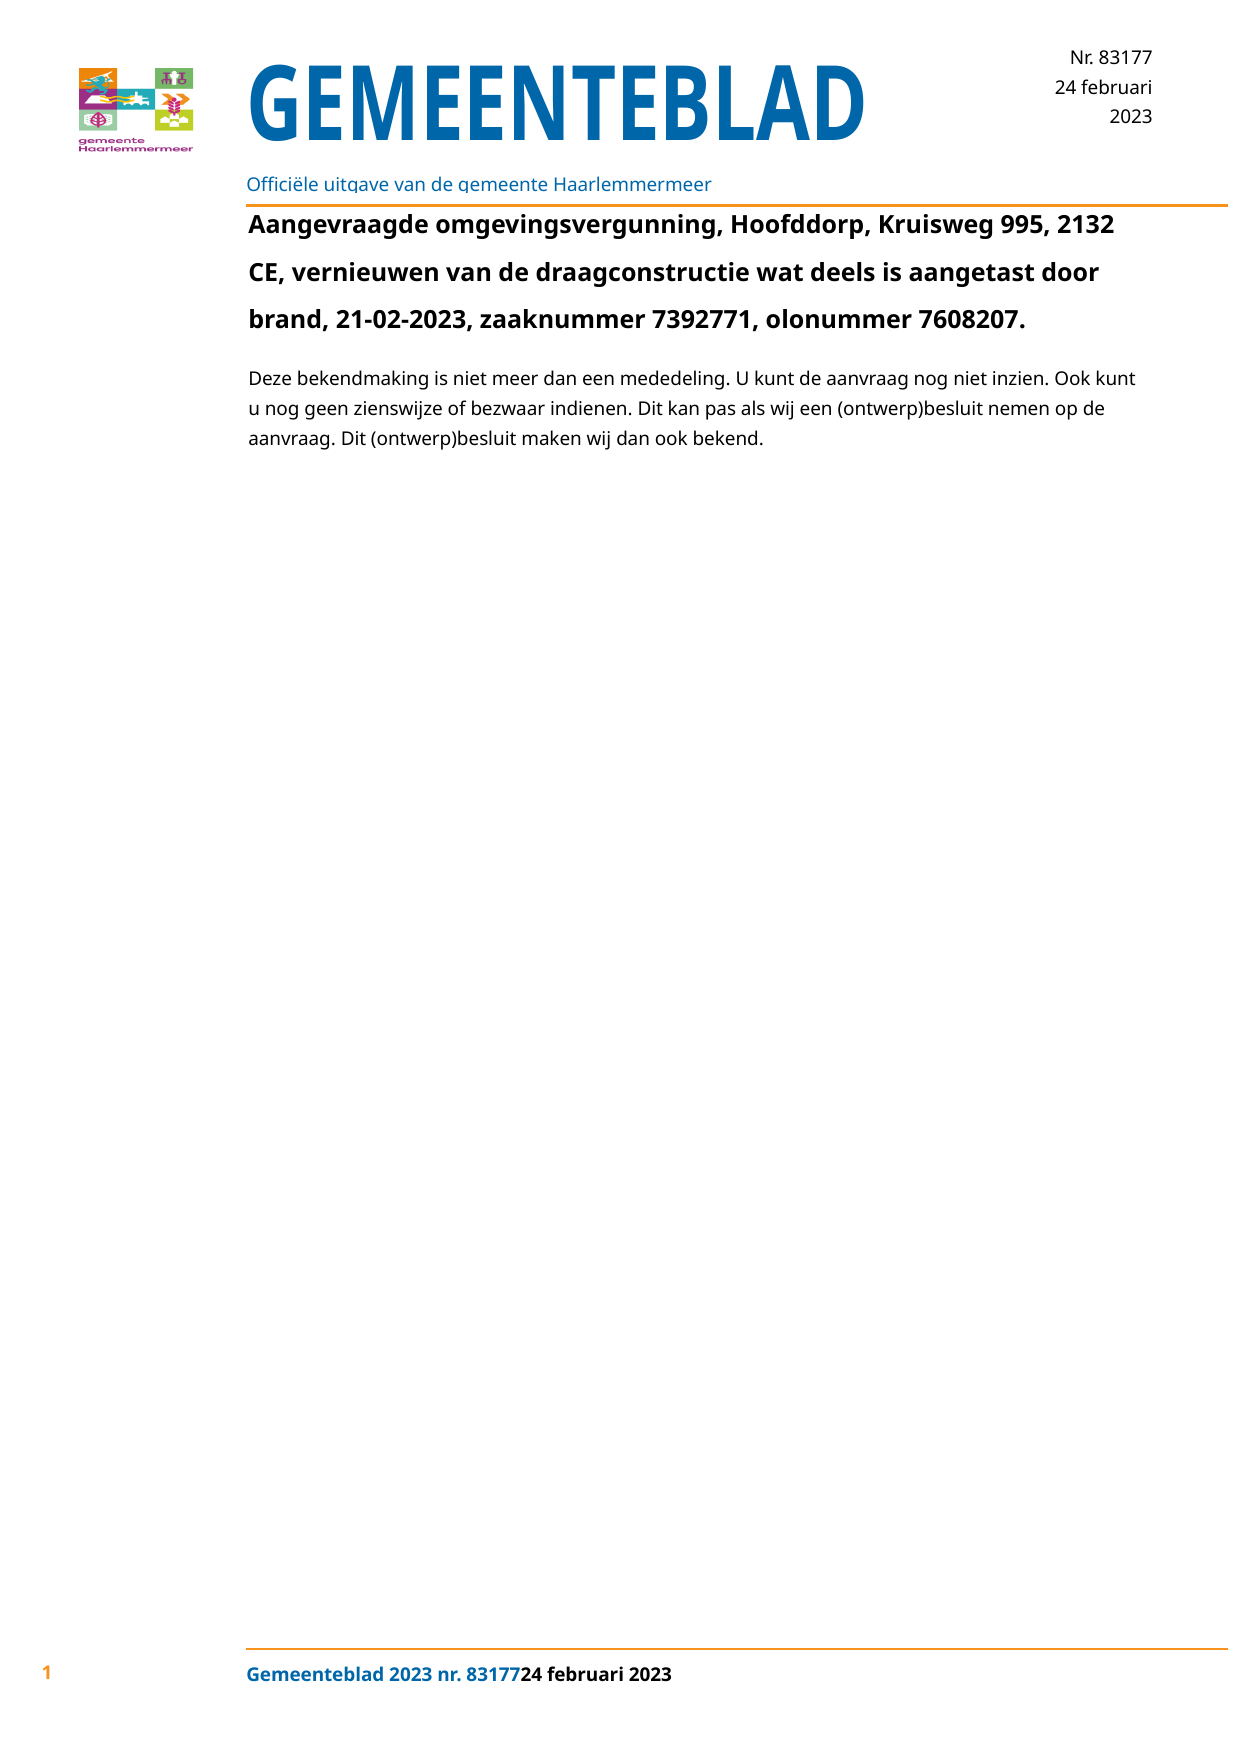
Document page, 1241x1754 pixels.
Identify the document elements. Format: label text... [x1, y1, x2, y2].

picture [41, 47, 231, 172]
text Deze bekendmaking is niet meer dan een mededeling. U kunt de aanvraag nog niet inzien. Ook kunt u nog geen zienswijze of bezwaar indienen. Dit kan pas als wij een (ontwerp)besluit nemen op de aanvraag. Dit (ontwerp)besluit maken wij dan ook bekend. [248, 366, 1152, 450]
text Aangevraagde omgevingsvergunning, Hoofddorp, Kruisweg 995, 2132 CE, vernieuwen van de draagconstructie wat deels is aangetast door brand, 21-02-2023, zaaknummer 7392771, olonummer 7608207. [248, 207, 1152, 336]
